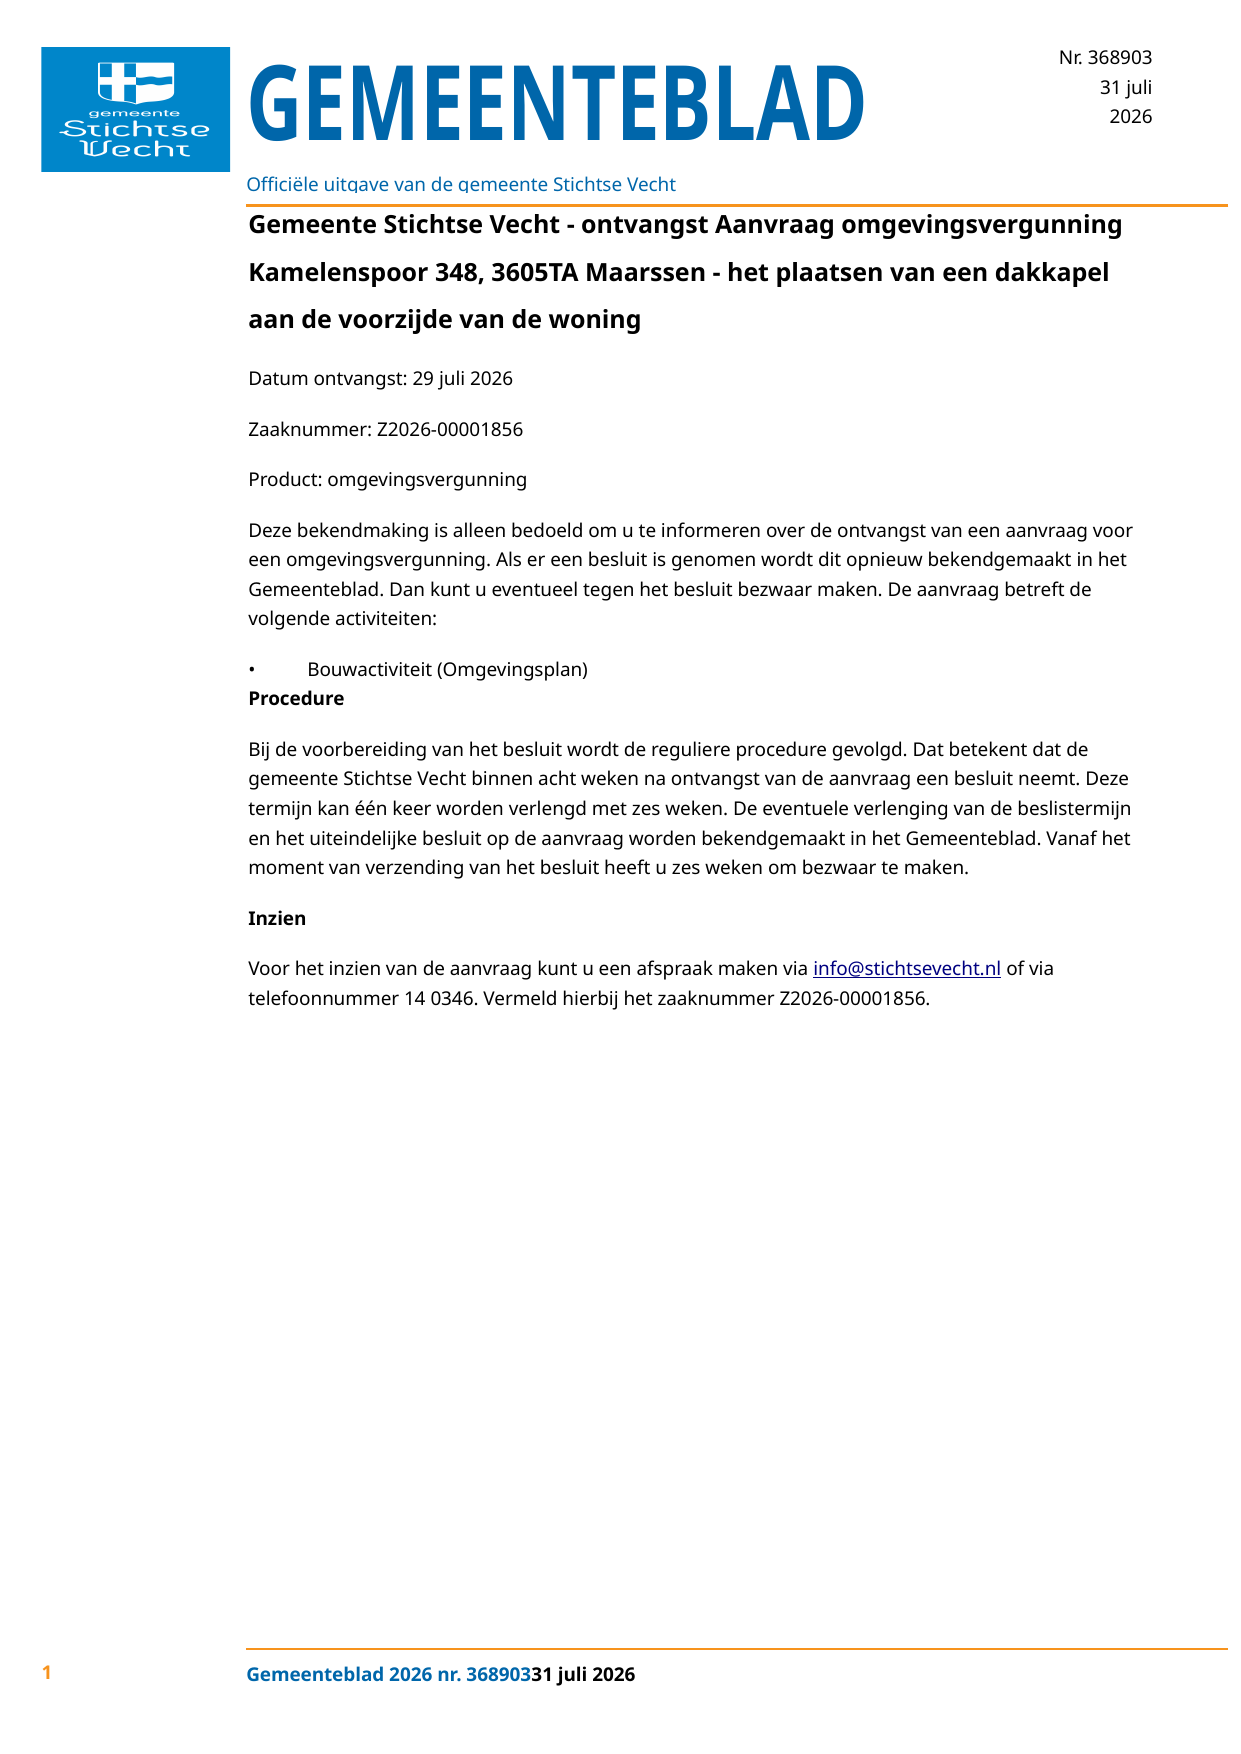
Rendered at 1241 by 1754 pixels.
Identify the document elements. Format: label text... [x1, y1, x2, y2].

text Bij de voorbereiding van het besluit wordt de reguliere procedure gevolgd. Dat betekent dat de gemeente Stichtse Vecht binnen acht weken na ontvangst van de aanvraag een besluit neemt. Deze termijn kan één keer worden verlengd met zes weken. De eventuele verlenging van de beslistermijn en het uiteindelijke besluit op de aanvraag worden bekendgemaakt in het Gemeenteblad. Vanaf het moment van verzending van het besluit heeft u zes weken om bezwaar te maken. [248, 736, 1152, 880]
picture [137, 63, 174, 103]
text Zaaknummer: Z2026-00001856 [248, 416, 1152, 442]
text Voor het inzien van de aanvraag kunt u een afspraak maken via info@stichtsevecht.nl of via telefoonnummer 14 0346. Vermeld hierbij het zaaknummer Z2026-00001856. [248, 955, 1152, 1010]
text Inzien [248, 905, 1152, 930]
list Bouwactiviteit (Omgevingsplan) [248, 656, 1152, 682]
picture [99, 63, 135, 101]
text Deze bekendmaking is alleen bedoeld om u te informeren over de ontvangst van een aanvraag voor een omgevingsvergunning. Als er een besluit is genomen wordt dit opnieuw bekendgemaakt in het Gemeenteblad. Dan kunt u eventueel tegen het besluit bezwaar maken. De aanvraag betreft de volgende activiteiten: [248, 517, 1152, 631]
text Product: omgevingsvergunning [248, 466, 1152, 492]
text Procedure [248, 686, 1152, 711]
text Datum ontvangst: 29 juli 2026 [248, 366, 1152, 391]
text Gemeente Stichtse Vecht - ontvangst Aanvraag omgevingsvergunning Kamelenspoor 348, 3605TA Maarssen - het plaatsen van een dakkapel aan de voorzijde van de woning [248, 207, 1152, 336]
